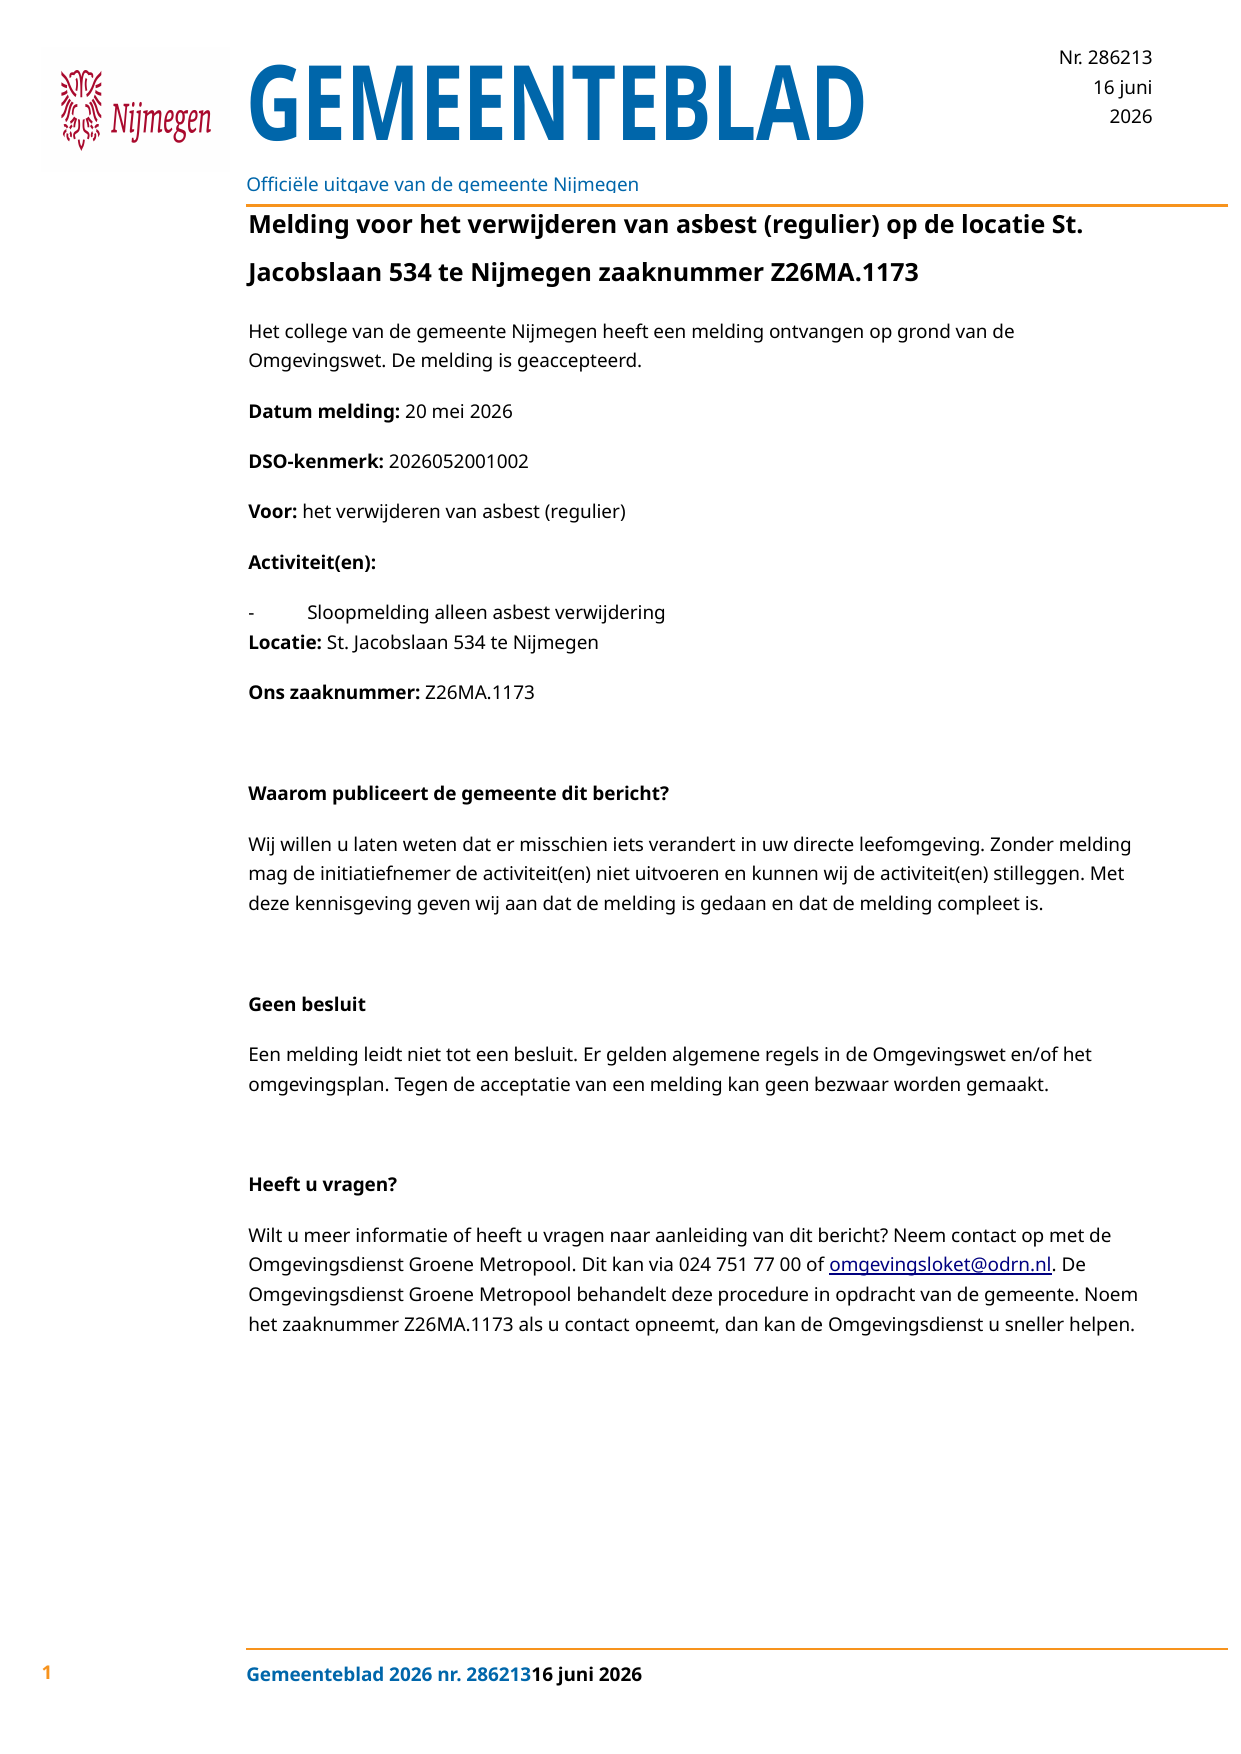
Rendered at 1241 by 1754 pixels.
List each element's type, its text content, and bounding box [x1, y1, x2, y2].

text Wilt u meer informatie of heeft u vragen naar aanleiding van dit bericht? Neem contact op met de Omgevingsdienst Groene Metropool. Dit kan via 024 751 77 00 of omgevingsloket@odrn.nl. De Omgevingsdienst Groene Metropool behandelt deze procedure in opdracht van de gemeente. Noem het zaaknummer Z26MA.1173 als u contact opneemt, dan kan de Omgevingsdienst u sneller helpen. [248, 1222, 1152, 1337]
text Het college van de gemeente Nijmegen heeft een melding ontvangen op grond van de Omgevingswet. De melding is geaccepteerd. [248, 318, 1152, 373]
list Sloopmelding alleen asbest verwijdering [248, 599, 1152, 625]
text Datum melding: 20 mei 2026 [248, 398, 1152, 424]
text Waarom publiceert de gemeente dit bericht? [248, 780, 1152, 806]
text DSO-kenmerk: 2026052001002 [248, 448, 1152, 474]
text Geen besluit [248, 991, 1152, 1017]
text Activiteit(en): [248, 549, 1152, 575]
text Melding voor het verwijderen van asbest (regulier) op de locatie St. Jacobslaan 534 te Nijmegen zaaknummer Z26MA.1173 [248, 207, 1152, 288]
text Voor: het verwijderen van asbest (regulier) [248, 499, 1152, 524]
text Locatie: St. Jacobslaan 534 te Nijmegen [248, 629, 1152, 655]
text Wij willen u laten weten dat er misschien iets verandert in uw directe leefomgeving. Zonder melding mag de initiatiefnemer de activiteit(en) niet uitvoeren en kunnen wij de activiteit(en) stilleggen. Met deze kennisgeving geven wij aan dat de melding is gedaan en dat de melding compleet is. [248, 831, 1152, 916]
text Heeft u vragen? [248, 1172, 1152, 1197]
text Ons zaaknummer: Z26MA.1173 [248, 679, 1152, 705]
text Een melding leidt niet tot een besluit. Er gelden algemene regels in de Omgevingswet en/of het omgevingsplan. Tegen de acceptatie van een melding kan geen bezwaar worden gemaakt. [248, 1041, 1152, 1097]
picture [41, 47, 231, 172]
